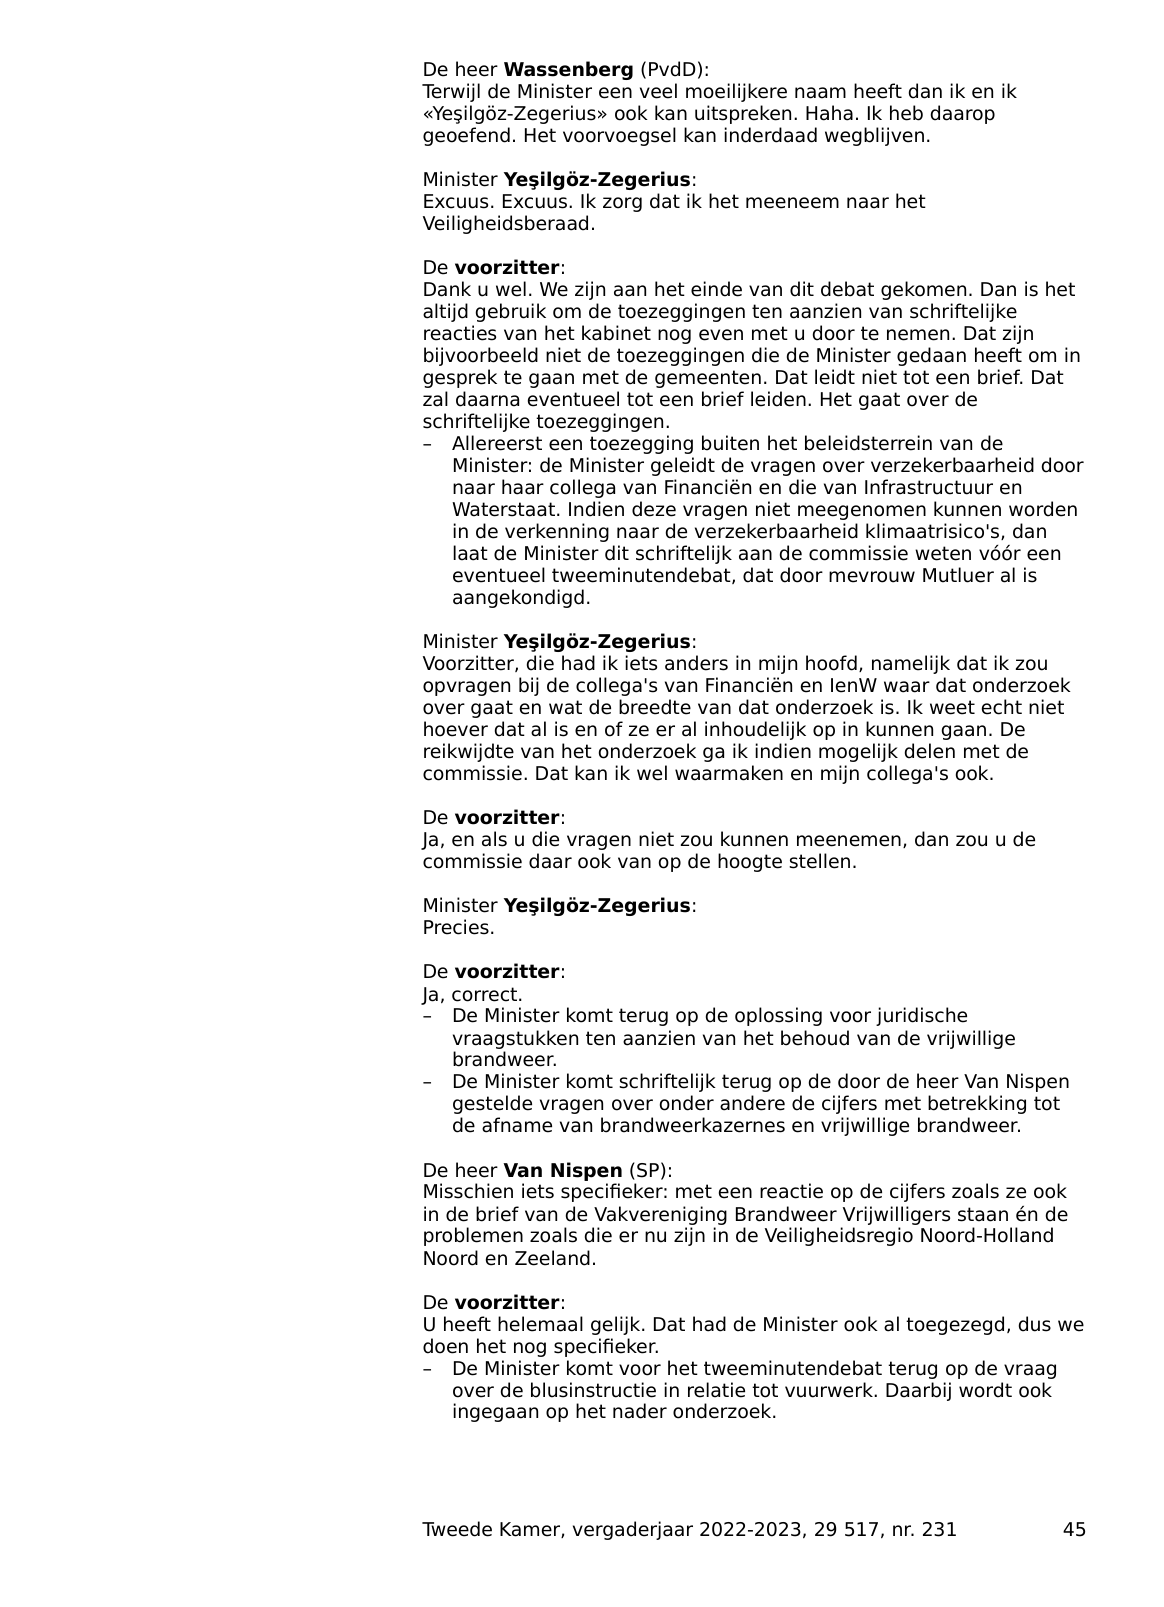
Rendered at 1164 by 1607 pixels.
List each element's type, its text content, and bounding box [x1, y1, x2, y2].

text – De Minister komt terug op de oplossing voor juridische vraagstukken ten aanzien van het behoud van de vrijwillige brandweer. [422, 1005, 1087, 1071]
text Precies. [422, 917, 1087, 939]
text De voorzitter: [422, 807, 1087, 829]
text Misschien iets specifieker: met een reactie op de cijfers zoals ze ook in de brief van de Vakvereniging Brandweer Vrijwilligers staan én de problemen zoals die er nu zijn in de Veiligheidsregio Noord-Holland Noord en Zeeland. [422, 1181, 1087, 1269]
text De voorzitter: [422, 961, 1087, 983]
text De heer Wassenberg (PvdD): [422, 59, 1087, 81]
text Minister Yeşilgöz-Zegerius: [422, 631, 1087, 653]
text De voorzitter: [422, 1292, 1087, 1313]
text Excuus. Excuus. Ik zorg dat ik het meeneem naar het Veiligheidsberaad. [422, 191, 1087, 235]
text – De Minister komt schriftelijk terug op de door de heer Van Nispen gestelde vragen over onder andere de cijfers met betrekking tot de afname van brandweerkazernes en vrijwillige brandweer. [422, 1071, 1087, 1137]
text Minister Yeşilgöz-Zegerius: [422, 169, 1087, 191]
text Ja, correct. [422, 983, 1087, 1005]
text De heer Van Nispen (SP): [422, 1159, 1087, 1181]
text Voorzitter, die had ik iets anders in mijn hoofd, namelijk dat ik zou opvragen bij de collega's van Financiën en IenW waar dat onderzoek over gaat en wat de breedte van dat onderzoek is. Ik weet echt niet hoever dat al is en of ze er al inhoudelijk op in kunnen gaan. De reikwijdte van het onderzoek ga ik indien mogelijk delen met de commissie. Dat kan ik wel waarmaken en mijn collega's ook. [422, 653, 1087, 785]
text Dank u wel. We zijn aan het einde van dit debat gekomen. Dan is het altijd gebruik om de toezeggingen ten aanzien van schriftelijke reacties van het kabinet nog even met u door te nemen. Dat zijn bijvoorbeeld niet de toezeggingen die de Minister gedaan heeft om in gesprek te gaan met de gemeenten. Dat leidt niet tot een brief. Dat zal daarna eventueel tot een brief leiden. Het gaat over de schriftelijke toezeggingen. [422, 279, 1087, 433]
text Terwijl de Minister een veel moeilijkere naam heeft dan ik en ik «Yeşilgöz-Zegerius» ook kan uitspreken. Haha. Ik heb daarop geoefend. Het voorvoegsel kan inderdaad wegblijven. [422, 81, 1087, 147]
text U heeft helemaal gelijk. Dat had de Minister ook al toegezegd, dus we doen het nog specifieker. [422, 1313, 1087, 1357]
text De voorzitter: [422, 257, 1087, 279]
text Ja, en als u die vragen niet zou kunnen meenemen, dan zou u de commissie daar ook van op de hoogte stellen. [422, 829, 1087, 873]
text – De Minister komt voor het tweeminutendebat terug op de vraag over de blusinstructie in relatie tot vuurwerk. Daarbij wordt ook ingegaan op het nader onderzoek. [422, 1357, 1087, 1423]
text Minister Yeşilgöz-Zegerius: [422, 895, 1087, 917]
text – Allereerst een toezegging buiten het beleidsterrein van de Minister: de Minister geleidt de vragen over verzekerbaarheid door naar haar collega van Financiën en die van Infrastructuur en Waterstaat. Indien deze vragen niet meegenomen kunnen worden in de verkenning naar de verzekerbaarheid klimaatrisico's, dan laat de Minister dit schriftelijk aan de commissie weten vóór een eventueel tweeminutendebat, dat door mevrouw Mutluer al is aangekondigd. [422, 433, 1087, 609]
